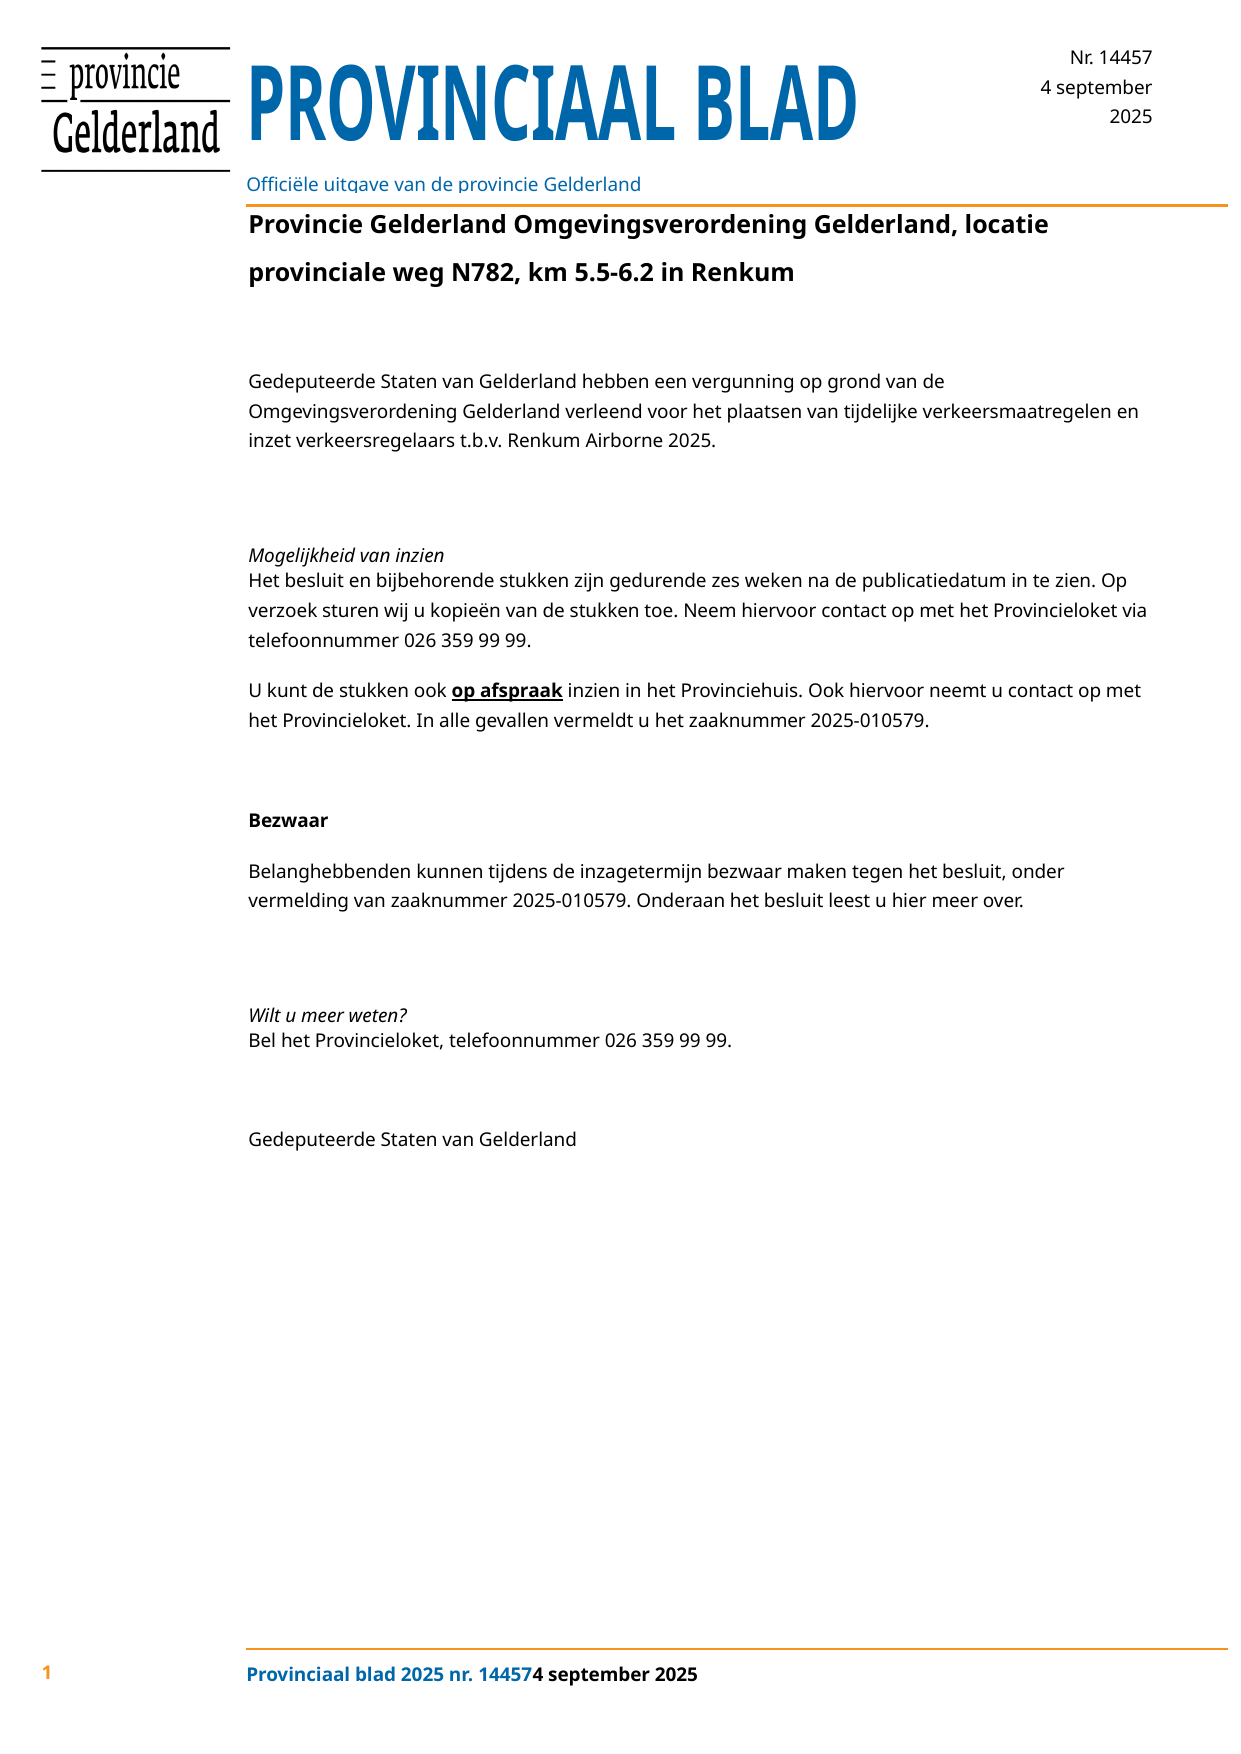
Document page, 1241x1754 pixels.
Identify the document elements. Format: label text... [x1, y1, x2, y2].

text Belanghebbenden kunnen tijdens de inzagetermijn bezwaar maken tegen het besluit, onder vermelding van zaaknummer 2025-010579. Onderaan het besluit leest u hier meer over. [248, 858, 1152, 913]
text Bezwaar [248, 808, 1152, 833]
text Mogelijkheid van inzien [248, 542, 1152, 568]
text Gedeputeerde Staten van Gelderland hebben een vergunning op grond van de Omgevingsverordening Gelderland verleend voor het plaatsen van tijdelijke verkeersmaatregelen en inzet verkeersregelaars t.b.v. Renkum Airborne 2025. [248, 368, 1152, 453]
text Provincie Gelderland Omgevingsverordening Gelderland, locatie provinciale weg N782, km 5.5-6.2 in Renkum [248, 207, 1152, 288]
text Het besluit en bijbehorende stukken zijn gedurende zes weken na de publicatiedatum in te zien. Op verzoek sturen wij u kopieën van de stukken toe. Neem hiervoor contact op met het Provincieloket via telefoonnummer 026 359 99 99. [248, 568, 1152, 652]
text Gedeputeerde Staten van Gelderland [248, 1126, 1152, 1152]
text Wilt u meer weten? [248, 1002, 1152, 1028]
text Bel het Provincieloket, telefoonnummer 026 359 99 99. [248, 1028, 1152, 1053]
picture [41, 47, 231, 172]
text U kunt de stukken ook op afspraak inzien in het Provinciehuis. Ook hiervoor neemt u contact op met het Provincieloket. In alle gevallen vermeldt u het zaaknummer 2025-010579. [248, 677, 1152, 732]
